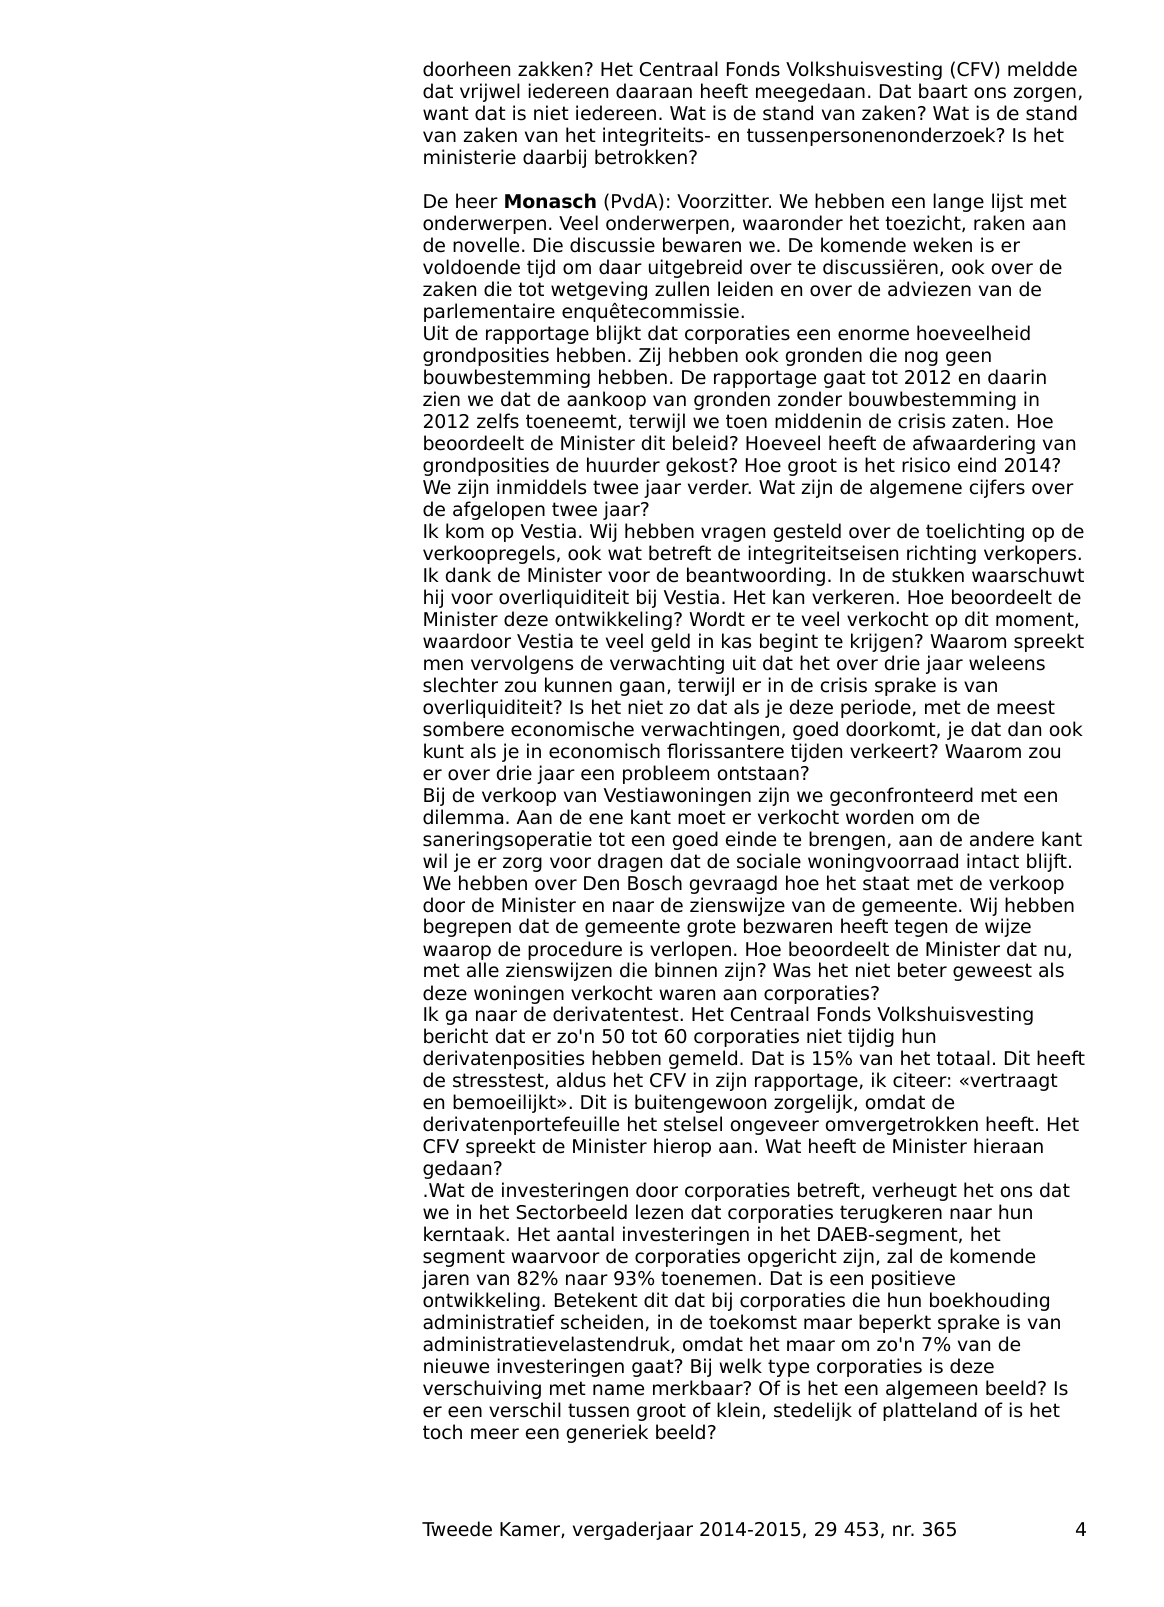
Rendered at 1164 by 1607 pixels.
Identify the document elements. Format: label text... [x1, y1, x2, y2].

text Bij de verkoop van Vestiawoningen zijn we geconfronteerd met een dilemma. Aan de ene kant moet er verkocht worden om de saneringsoperatie tot een goed einde te brengen, aan de andere kant wil je er zorg voor dragen dat de sociale woningvoorraad intact blijft. We hebben over Den Bosch gevraagd hoe het staat met de verkoop door de Minister en naar de zienswijze van de gemeente. Wij hebben begrepen dat de gemeente grote bezwaren heeft tegen de wijze waarop de procedure is verlopen. Hoe beoordeelt de Minister dat nu, met alle zienswijzen die binnen zijn? Was het niet beter geweest als deze woningen verkocht waren aan corporaties? [422, 784, 1087, 1004]
text Ik ga naar de derivatentest. Het Centraal Fonds Volkshuisvesting bericht dat er zo'n 50 tot 60 corporaties niet tijdig hun derivatenposities hebben gemeld. Dat is 15% van het totaal. Dit heeft de stresstest, aldus het CFV in zijn rapportage, ik citeer: «vertraagt en bemoeilijkt». Dit is buitengewoon zorgelijk, omdat de derivatenportefeuille het stelsel ongeveer omvergetrokken heeft. Het CFV spreekt de Minister hierop aan. Wat heeft de Minister hieraan gedaan? [422, 1004, 1087, 1180]
text .Wat de investeringen door corporaties betreft, verheugt het ons dat we in het Sectorbeeld lezen dat corporaties terugkeren naar hun kerntaak. Het aantal investeringen in het DAEB-segment, het segment waarvoor de corporaties opgericht zijn, zal de komende jaren van 82% naar 93% toenemen. Dat is een positieve ontwikkeling. Betekent dit dat bij corporaties die hun boekhouding administratief scheiden, in de toekomst maar beperkt sprake is van administratievelastendruk, omdat het maar om zo'n 7% van de nieuwe investeringen gaat? Bij welk type corporaties is deze verschuiving met name merkbaar? Of is het een algemeen beeld? Is er een verschil tussen groot of klein, stedelijk of platteland of is het toch meer een generiek beeld? [422, 1180, 1087, 1444]
text Uit de rapportage blijkt dat corporaties een enorme hoeveelheid grondposities hebben. Zij hebben ook gronden die nog geen bouwbestemming hebben. De rapportage gaat tot 2012 en daarin zien we dat de aankoop van gronden zonder bouwbestemming in 2012 zelfs toeneemt, terwijl we toen middenin de crisis zaten. Hoe beoordeelt de Minister dit beleid? Hoeveel heeft de afwaardering van grondposities de huurder gekost? Hoe groot is het risico eind 2014? We zijn inmiddels twee jaar verder. Wat zijn de algemene cijfers over de afgelopen twee jaar? [422, 323, 1087, 521]
text De heer Monasch (PvdA): Voorzitter. We hebben een lange lijst met onderwerpen. Veel onderwerpen, waaronder het toezicht, raken aan de novelle. Die discussie bewaren we. De komende weken is er voldoende tijd om daar uitgebreid over te discussiëren, ook over de zaken die tot wetgeving zullen leiden en over de adviezen van de parlementaire enquêtecommissie. [422, 191, 1087, 323]
text doorheen zakken? Het Centraal Fonds Volkshuisvesting (CFV) meldde dat vrijwel iedereen daaraan heeft meegedaan. Dat baart ons zorgen, want dat is niet iedereen. Wat is de stand van zaken? Wat is de stand van zaken van het integriteits- en tussenpersonenonderzoek? Is het ministerie daarbij betrokken? [422, 59, 1087, 169]
text Ik kom op Vestia. Wij hebben vragen gesteld over de toelichting op de verkoopregels, ook wat betreft de integriteitseisen richting verkopers. Ik dank de Minister voor de beantwoording. In de stukken waarschuwt hij voor overliquiditeit bij Vestia. Het kan verkeren. Hoe beoordeelt de Minister deze ontwikkeling? Wordt er te veel verkocht op dit moment, waardoor Vestia te veel geld in kas begint te krijgen? Waarom spreekt men vervolgens de verwachting uit dat het over drie jaar weleens slechter zou kunnen gaan, terwijl er in de crisis sprake is van overliquiditeit? Is het niet zo dat als je deze periode, met de meest sombere economische verwachtingen, goed doorkomt, je dat dan ook kunt als je in economisch florissantere tijden verkeert? Waarom zou er over drie jaar een probleem ontstaan? [422, 521, 1087, 784]
